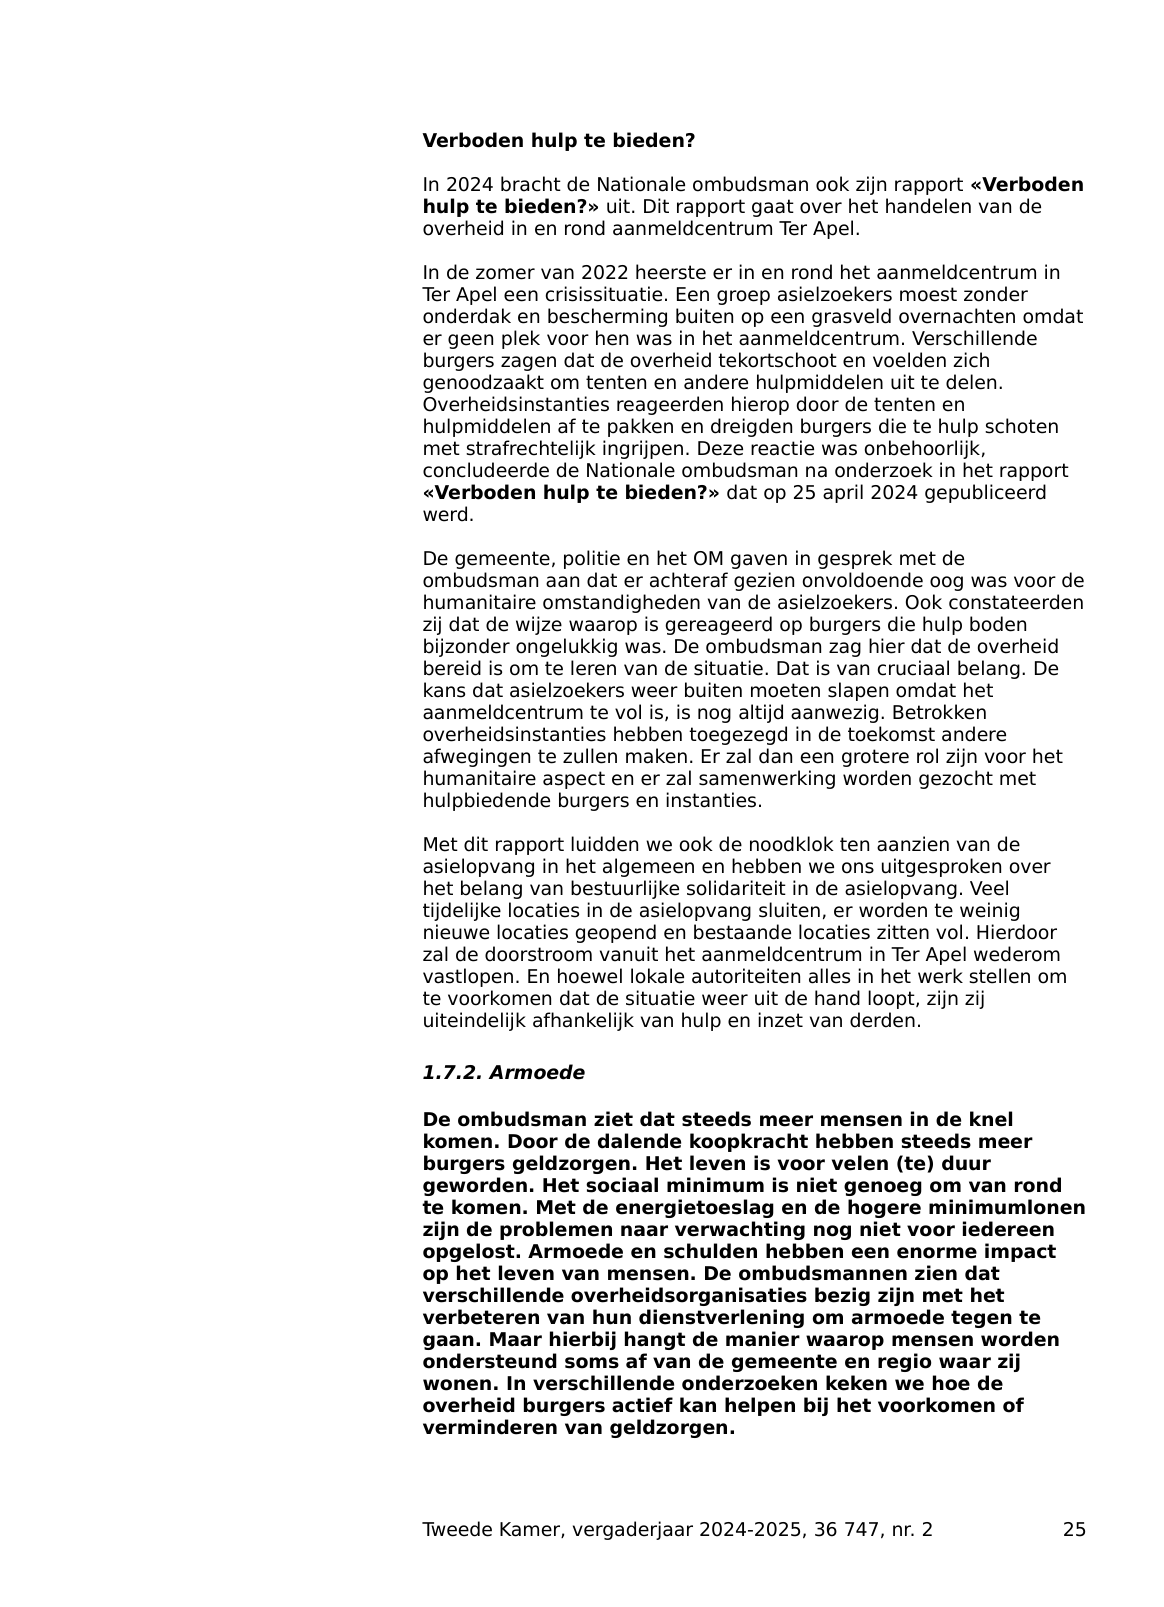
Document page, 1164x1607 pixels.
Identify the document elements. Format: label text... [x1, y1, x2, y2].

text In 2024 bracht de Nationale ombudsman ook zijn rapport «Verboden hulp te bieden?» uit. Dit rapport gaat over het handelen van de overheid in en rond aanmeldcentrum Ter Apel. [422, 174, 1087, 240]
subtitle 1.7.2. Armoede [422, 1062, 1087, 1084]
subtitle Verboden hulp te bieden? [422, 130, 1087, 152]
text Met dit rapport luidden we ook de noodklok ten aanzien van de asielopvang in het algemeen en hebben we ons uitgesproken over het belang van bestuurlijke solidariteit in de asielopvang. Veel tijdelijke locaties in de asielopvang sluiten, er worden te weinig nieuwe locaties geopend en bestaande locaties zitten vol. Hierdoor zal de doorstroom vanuit het aanmeldcentrum in Ter Apel wederom vastlopen. En hoewel lokale autoriteiten alles in het werk stellen om te voorkomen dat de situatie weer uit de hand loopt, zijn zij uiteindelijk afhankelijk van hulp en inzet van derden. [422, 834, 1087, 1032]
text In de zomer van 2022 heerste er in en rond het aanmeldcentrum in Ter Apel een crisissituatie. Een groep asielzoekers moest zonder onderdak en bescherming buiten op een grasveld overnachten omdat er geen plek voor hen was in het aanmeldcentrum. Verschillende burgers zagen dat de overheid tekortschoot en voelden zich genoodzaakt om tenten en andere hulpmiddelen uit te delen. Overheidsinstanties reageerden hierop door de tenten en hulpmiddelen af te pakken en dreigden burgers die te hulp schoten met strafrechtelijk ingrijpen. Deze reactie was onbehoorlijk, concludeerde de Nationale ombudsman na onderzoek in het rapport «Verboden hulp te bieden?» dat op 25 april 2024 gepubliceerd werd. [422, 262, 1087, 526]
text De ombudsman ziet dat steeds meer mensen in de knel komen. Door de dalende koopkracht hebben steeds meer burgers geldzorgen. Het leven is voor velen (te) duur geworden. Het sociaal minimum is niet genoeg om van rond te komen. Met de energietoeslag en de hogere minimumlonen zijn de problemen naar verwachting nog niet voor iedereen opgelost. Armoede en schulden hebben een enorme impact op het leven van mensen. De ombudsmannen zien dat verschillende overheidsorganisaties bezig zijn met het verbeteren van hun dienstverlening om armoede tegen te gaan. Maar hierbij hangt de manier waarop mensen worden ondersteund soms af van de gemeente en regio waar zij wonen. In verschillende onderzoeken keken we hoe de overheid burgers actief kan helpen bij het voorkomen of verminderen van geldzorgen. [422, 1109, 1087, 1438]
text De gemeente, politie en het OM gaven in gesprek met de ombudsman aan dat er achteraf gezien onvoldoende oog was voor de humanitaire omstandigheden van de asielzoekers. Ook constateerden zij dat de wijze waarop is gereageerd op burgers die hulp boden bijzonder ongelukkig was. De ombudsman zag hier dat de overheid bereid is om te leren van de situatie. Dat is van cruciaal belang. De kans dat asielzoekers weer buiten moeten slapen omdat het aanmeldcentrum te vol is, is nog altijd aanwezig. Betrokken overheidsinstanties hebben toegezegd in de toekomst andere afwegingen te zullen maken. Er zal dan een grotere rol zijn voor het humanitaire aspect en er zal samenwerking worden gezocht met hulpbiedende burgers en instanties. [422, 548, 1087, 812]
